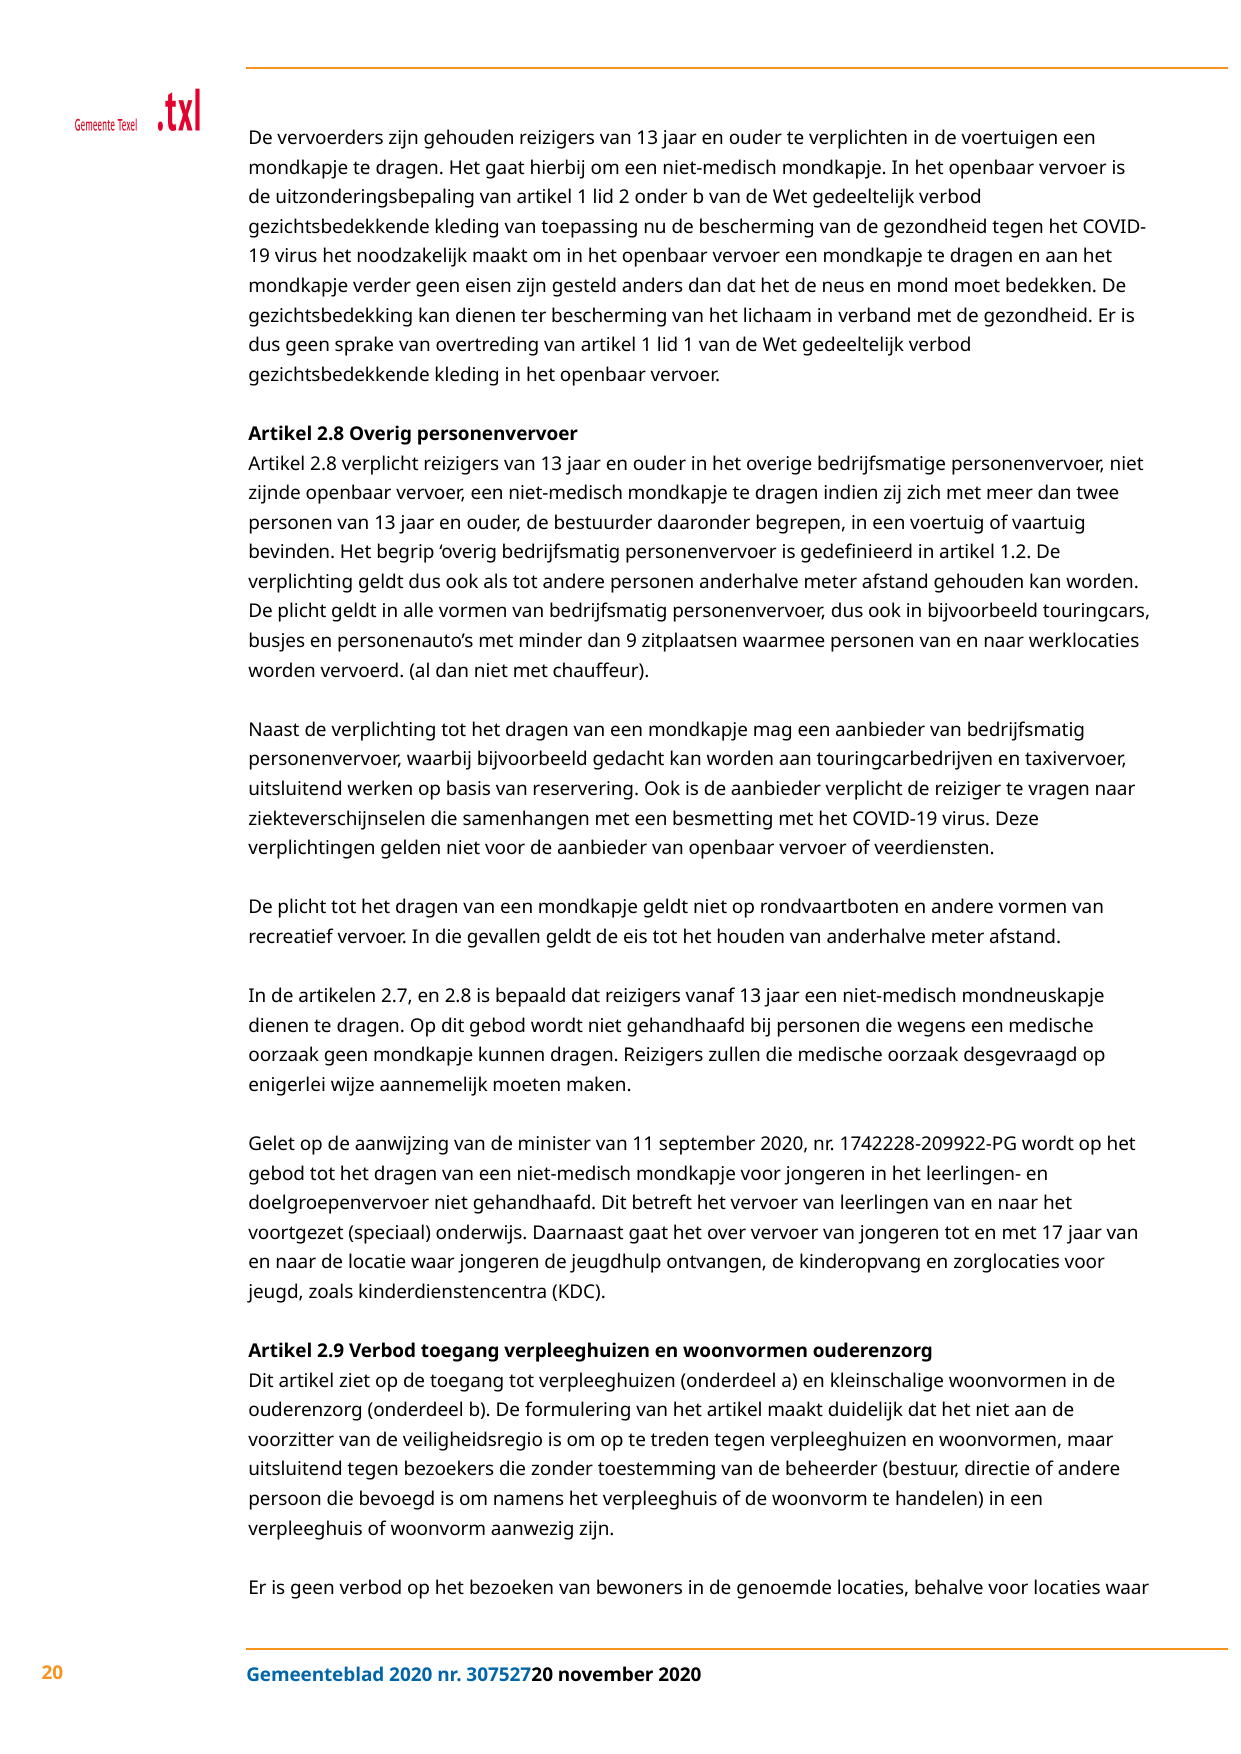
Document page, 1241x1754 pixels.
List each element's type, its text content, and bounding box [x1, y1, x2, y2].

text De vervoerders zijn gehouden reizigers van 13 jaar en ouder te verplichten in de voertuigen een mondkapje te dragen. Het gaat hierbij om een niet-medisch mondkapje. In het openbaar vervoer is de uitzonderingsbepaling van artikel 1 lid 2 onder b van de Wet gedeeltelijk verbod gezichtsbedekkende kleding van toepassing nu de bescherming van de gezondheid tegen het COVID-19 virus het noodzakelijk maakt om in het openbaar vervoer een mondkapje te dragen en aan het mondkapje verder geen eisen zijn gesteld anders dan dat het de neus en mond moet bedekken. De gezichtsbedekking kan dienen ter bescherming van het lichaam in verband met de gezondheid. Er is dus geen sprake van overtreding van artikel 1 lid 1 van de Wet gedeeltelijk verbod gezichtsbedekkende kleding in het openbaar vervoer. [248, 124, 1152, 387]
text Artikel 2.9 Verbod toegang verpleeghuizen en woonvormen ouderenzorg [248, 1337, 1152, 1363]
text Artikel 2.8 verplicht reizigers van 13 jaar en ouder in het overige bedrijfsmatige personenvervoer, niet zijnde openbaar vervoer, een niet-medisch mondkapje te dragen indien zij zich met meer dan twee personen van 13 jaar en ouder, de bestuurder daaronder begrepen, in een voertuig of vaartuig bevinden. Het begrip ‘overig bedrijfsmatig personenvervoer is gedefinieerd in artikel 1.2. De verplichting geldt dus ook als tot andere personen anderhalve meter afstand gehouden kan worden. De plicht geldt in alle vormen van bedrijfsmatig personenvervoer, dus ook in bijvoorbeeld touringcars, busjes en personenauto’s met minder dan 9 zitplaatsen waarmee personen van en naar werklocaties worden vervoerd. (al dan niet met chauffeur). [248, 450, 1152, 683]
picture [41, 47, 231, 172]
text In de artikelen 2.7, en 2.8 is bepaald dat reizigers vanaf 13 jaar een niet-medisch mondneuskapje dienen te dragen. Op dit gebod wordt niet gehandhaafd bij personen die wegens een medische oorzaak geen mondkapje kunnen dragen. Reizigers zullen die medische oorzaak desgevraagd op enigerlei wijze aannemelijk moeten maken. [248, 982, 1152, 1097]
text De plicht tot het dragen van een mondkapje geldt niet op rondvaartboten en andere vormen van recreatief vervoer. In die gevallen geldt de eis tot het houden van anderhalve meter afstand. [248, 893, 1152, 949]
text Gelet op de aanwijzing van de minister van 11 september 2020, nr. 1742228-209922-PG wordt op het gebod tot het dragen van een niet-medisch mondkapje voor jongeren in het leerlingen- en doelgroepenvervoer niet gehandhaafd. Dit betreft het vervoer van leerlingen van en naar het voortgezet (speciaal) onderwijs. Daarnaast gaat het over vervoer van jongeren tot en met 17 jaar van en naar de locatie waar jongeren de jeugdhulp ontvangen, de kinderopvang en zorglocaties voor jeugd, zoals kinderdienstencentra (KDC). [248, 1130, 1152, 1304]
text Er is geen verbod op het bezoeken van bewoners in de genoemde locaties, behalve voor locaties waar [248, 1574, 1152, 1600]
text Naast de verplichting tot het dragen van een mondkapje mag een aanbieder van bedrijfsmatig personenvervoer, waarbij bijvoorbeeld gedacht kan worden aan touringcarbedrijven en taxivervoer, uitsluitend werken op basis van reservering. Ook is de aanbieder verplicht de reiziger te vragen naar ziekteverschijnselen die samenhangen met een besmetting met het COVID-19 virus. Deze verplichtingen gelden niet voor de aanbieder van openbaar vervoer of veerdiensten. [248, 716, 1152, 860]
text Dit artikel ziet op de toegang tot verpleeghuizen (onderdeel a) en kleinschalige woonvormen in de ouderenzorg (onderdeel b). De formulering van het artikel maakt duidelijk dat het niet aan de voorzitter van de veiligheidsregio is om op te treden tegen verpleeghuizen en woonvormen, maar uitsluitend tegen bezoekers die zonder toestemming van de beheerder (bestuur, directie of andere persoon die bevoegd is om namens het verpleeghuis of de woonvorm te handelen) in een verpleeghuis of woonvorm aanwezig zijn. [248, 1367, 1152, 1541]
text Artikel 2.8 Overig personenvervoer [248, 420, 1152, 446]
